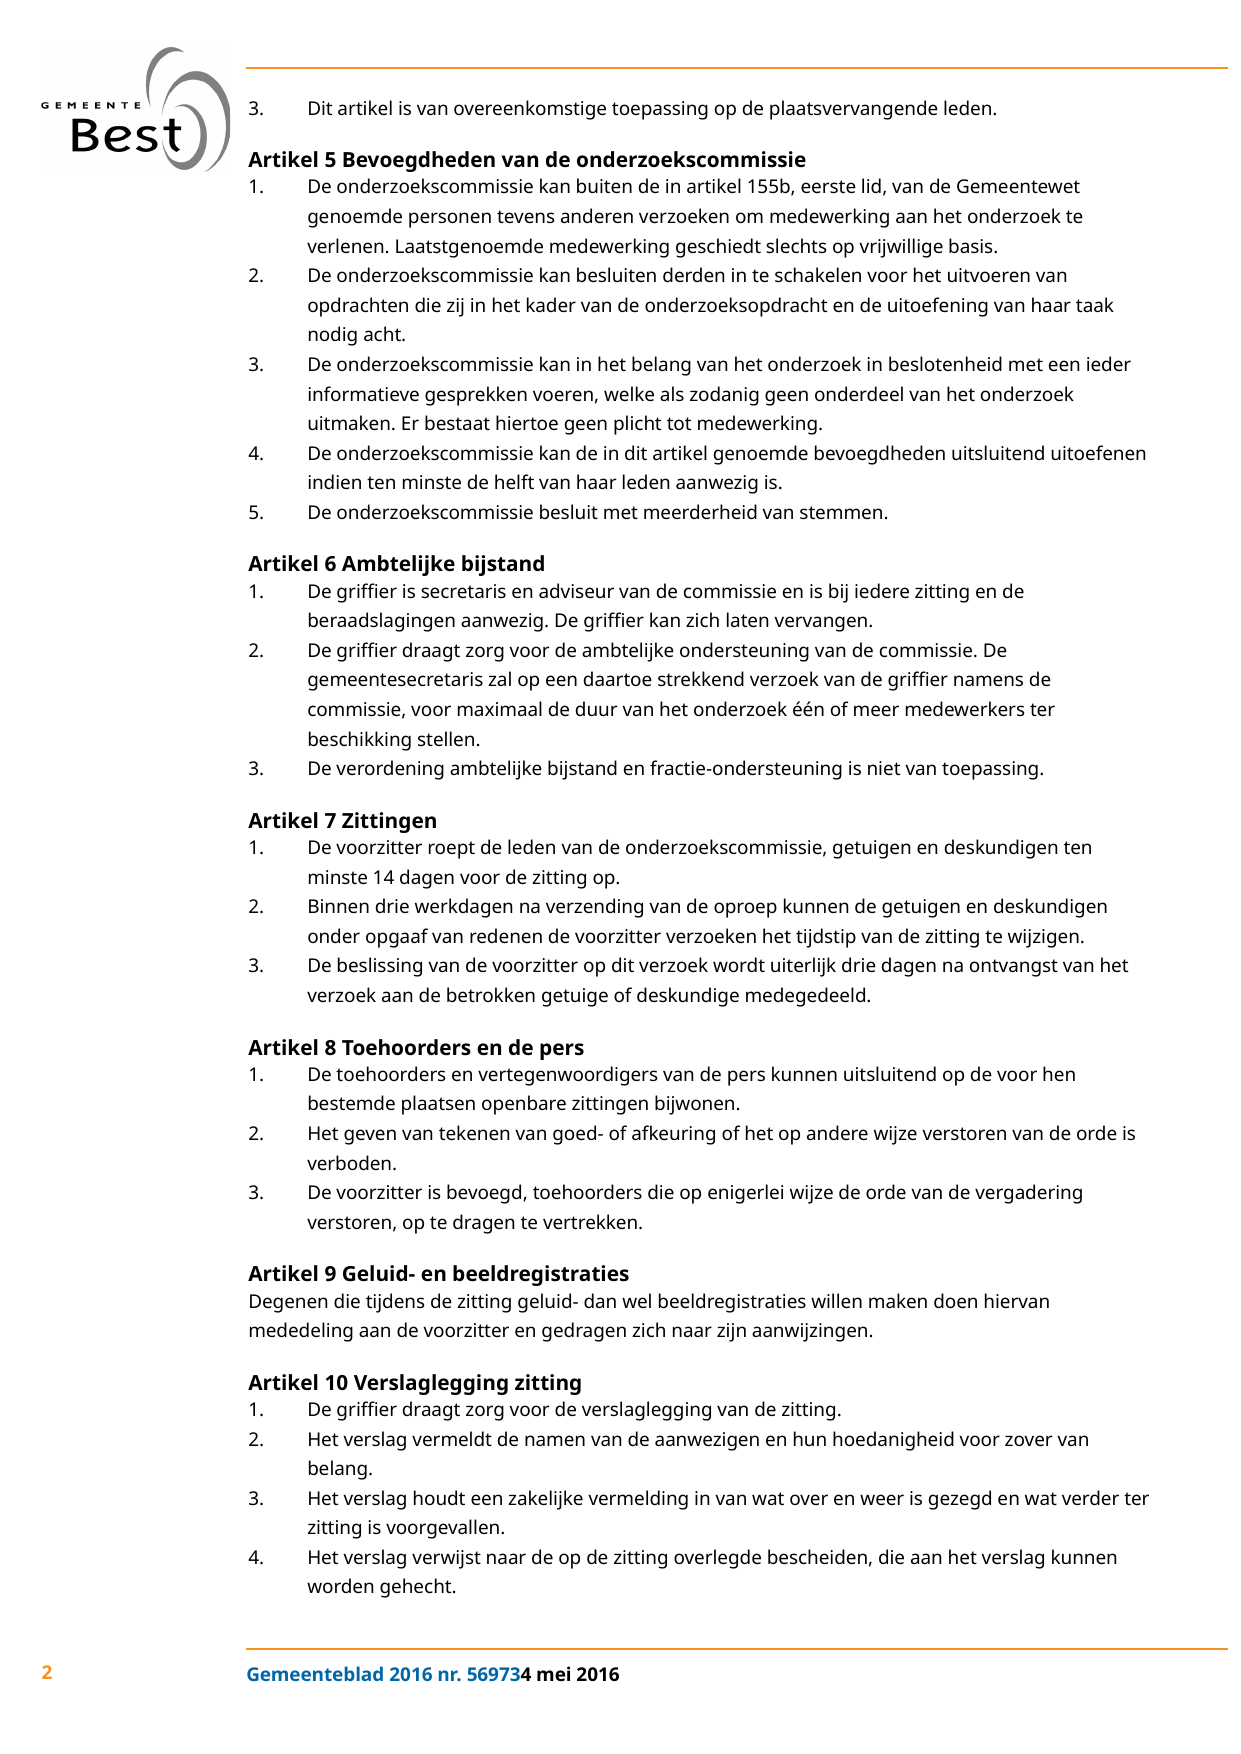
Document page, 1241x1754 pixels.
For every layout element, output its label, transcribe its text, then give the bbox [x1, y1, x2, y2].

list De onderzoekscommissie kan in het belang van het onderzoek in beslotenheid met een ieder informatieve gesprekken voeren, welke als zodanig geen onderdeel van het onderzoek uitmaken. Er bestaat hiertoe geen plicht tot medewerking. [248, 351, 1152, 436]
list De onderzoekscommissie kan buiten de in artikel 155b, eerste lid, van de Gemeentewet genoemde personen tevens anderen verzoeken om medewerking aan het onderzoek te verlenen. Laatstgenoemde medewerking geschiedt slechts op vrijwillige basis. [248, 174, 1152, 258]
picture [41, 47, 231, 172]
list De onderzoekscommissie kan besluiten derden in te schakelen voor het uitvoeren van opdrachten die zij in het kader van de onderzoeksopdracht en de uitoefening van haar taak nodig acht. [248, 262, 1152, 347]
text Artikel 6 Ambtelijke bijstand [248, 549, 1152, 578]
list De toehoorders en vertegenwoordigers van de pers kunnen uitsluitend op de voor hen bestemde plaatsen openbare zittingen bijwonen. [248, 1061, 1152, 1116]
text Artikel 7 Zittingen [248, 806, 1152, 834]
list De griffier draagt zorg voor de ambtelijke ondersteuning van de commissie. De gemeentesecretaris zal op een daartoe strekkend verzoek van de griffier namens de commissie, voor maximaal de duur van het onderzoek één of meer medewerkers ter beschikking stellen. [248, 637, 1152, 752]
list Het geven van tekenen van goed- of afkeuring of het op andere wijze verstoren van de orde is verboden. [248, 1120, 1152, 1176]
list Het verslag houdt een zakelijke vermelding in van wat over en weer is gezegd en wat verder ter zitting is voorgevallen. [248, 1485, 1152, 1540]
text Degenen die tijdens de zitting geluid- dan wel beeldregistraties willen maken doen hiervan mededeling aan de voorzitter en gedragen zich naar zijn aanwijzingen. [248, 1288, 1152, 1343]
text Artikel 8 Toehoorders en de pers [248, 1033, 1152, 1061]
list De voorzitter roept de leden van de onderzoekscommissie, getuigen en deskundigen ten minste 14 dagen voor de zitting op. [248, 834, 1152, 889]
list De griffier is secretaris en adviseur van de commissie en is bij iedere zitting en de beraadslagingen aanwezig. De griffier kan zich laten vervangen. [248, 578, 1152, 633]
text Artikel 5 Bevoegdheden van de onderzoekscommissie [248, 145, 1152, 174]
list Het verslag vermeldt de namen van de aanwezigen en hun hoedanigheid voor zover van belang. [248, 1426, 1152, 1481]
list De verordening ambtelijke bijstand en fractie-ondersteuning is niet van toepassing. [248, 755, 1152, 781]
list Binnen drie werkdagen na verzending van de oproep kunnen de getuigen en deskundigen onder opgaaf van redenen de voorzitter verzoeken het tijdstip van de zitting te wijzigen. [248, 893, 1152, 949]
list De beslissing van de voorzitter op dit verzoek wordt uiterlijk drie dagen na ontvangst van het verzoek aan de betrokken getuige of deskundige medegedeeld. [248, 953, 1152, 1008]
list Dit artikel is van overeenkomstige toepassing op de plaatsvervangende leden. [248, 95, 1152, 121]
list De onderzoekscommissie kan de in dit artikel genoemde bevoegdheden uitsluitend uitoefenen indien ten minste de helft van haar leden aanwezig is. [248, 440, 1152, 495]
list De onderzoekscommissie besluit met meerderheid van stemmen. [248, 499, 1152, 525]
list De griffier draagt zorg voor de verslaglegging van de zitting. [248, 1396, 1152, 1422]
list Het verslag verwijst naar de op de zitting overlegde bescheiden, die aan het verslag kunnen worden gehecht. [248, 1544, 1152, 1599]
list De voorzitter is bevoegd, toehoorders die op enigerlei wijze de orde van de vergadering verstoren, op te dragen te vertrekken. [248, 1179, 1152, 1235]
text Artikel 9 Geluid- en beeldregistraties [248, 1259, 1152, 1288]
text Artikel 10 Verslaglegging zitting [248, 1368, 1152, 1396]
